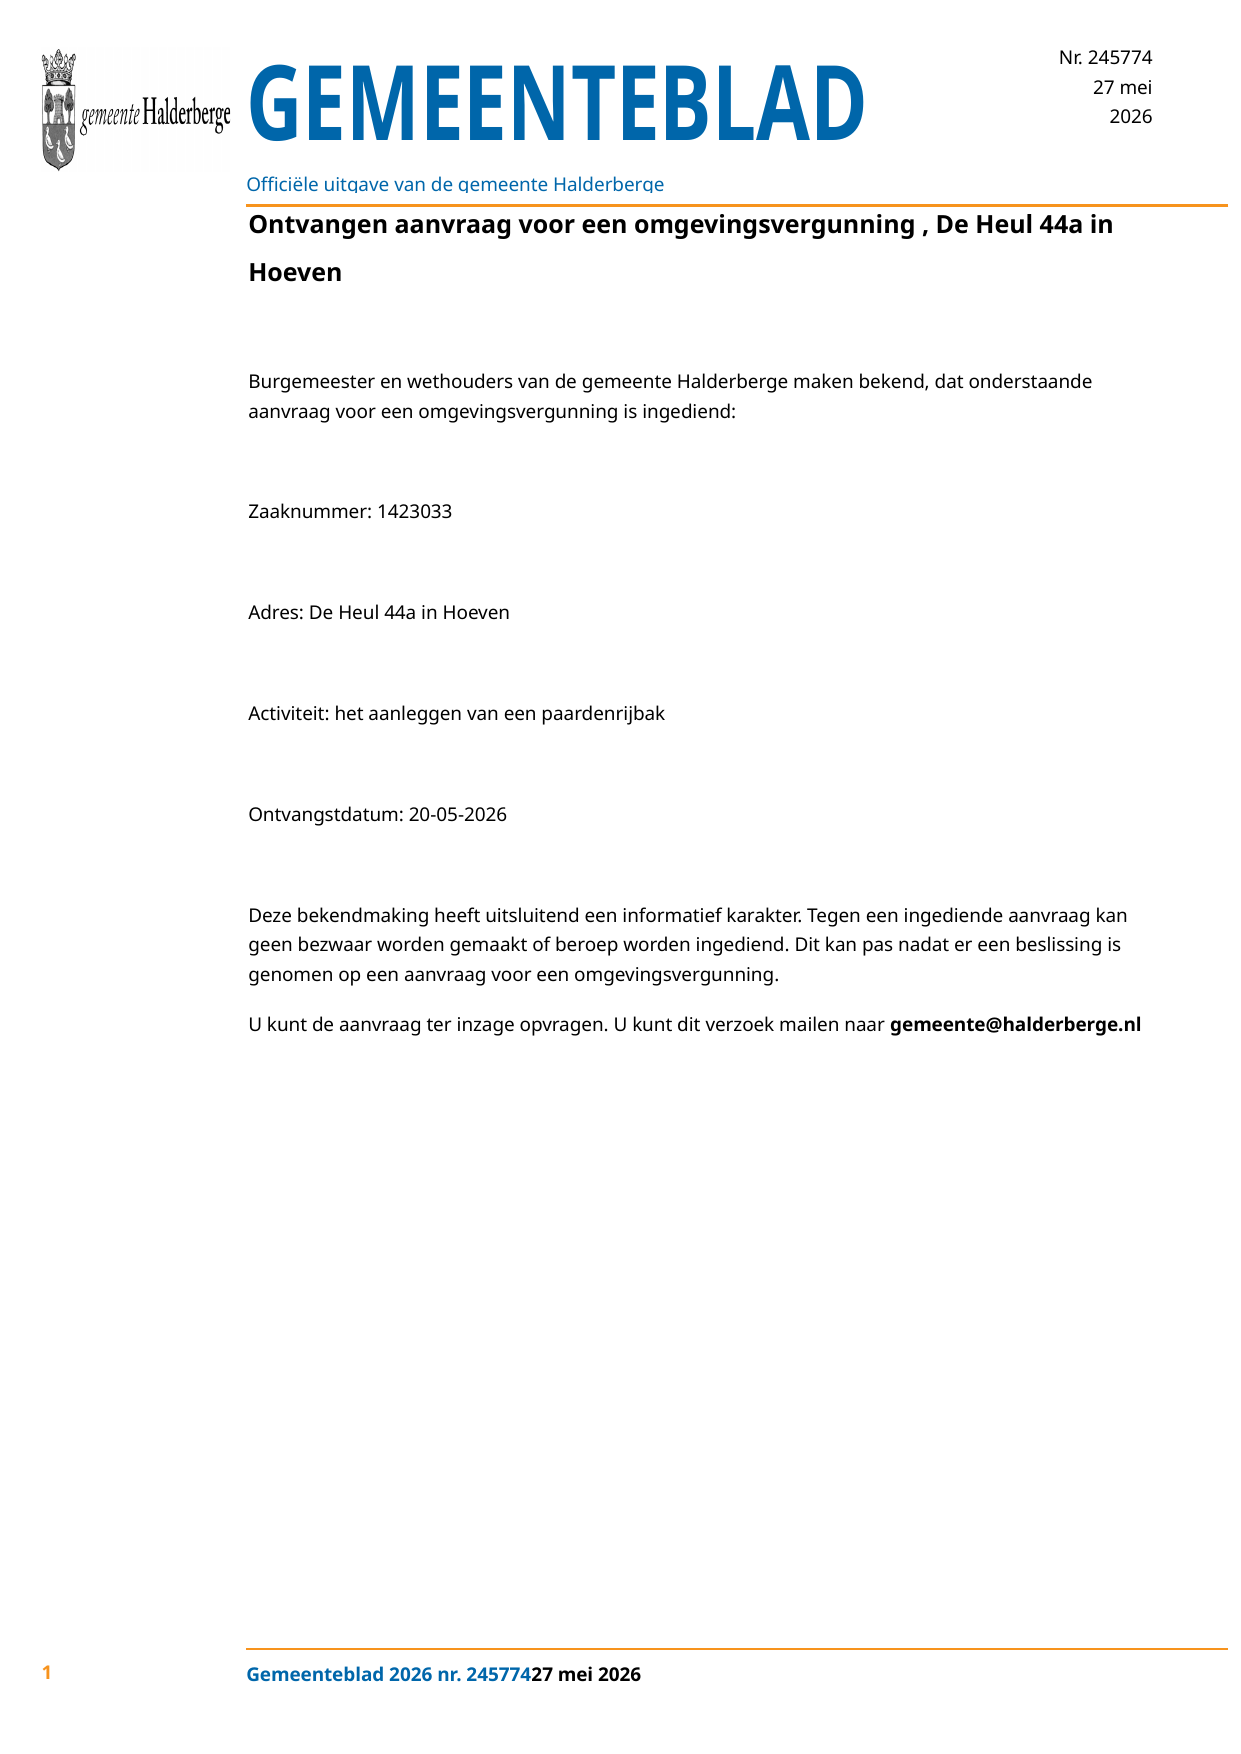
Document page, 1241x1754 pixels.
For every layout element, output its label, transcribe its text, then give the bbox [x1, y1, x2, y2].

text Zaaknummer: 1423033 [248, 499, 1152, 524]
text Deze bekendmaking heeft uitsluitend een informatief karakter. Tegen een ingediende aanvraag kan geen bezwaar worden gemaakt of beroep worden ingediend. Dit kan pas nadat er een beslissing is genomen op een aanvraag voor een omgevingsvergunning. [248, 902, 1152, 987]
text Ontvangstdatum: 20-05-2026 [248, 801, 1152, 827]
text U kunt de aanvraag ter inzage opvragen. U kunt dit verzoek mailen naar gemeente@halderberge.nl [248, 1012, 1152, 1037]
picture [41, 47, 231, 172]
text Ontvangen aanvraag voor een omgevingsvergunning , De Heul 44a in Hoeven [248, 207, 1152, 288]
text Adres: De Heul 44a in Hoeven [248, 599, 1152, 625]
text Activiteit: het aanleggen van een paardenrijbak [248, 700, 1152, 726]
text Burgemeester en wethouders van de gemeente Halderberge maken bekend, dat onderstaande aanvraag voor een omgevingsvergunning is ingediend: [248, 368, 1152, 424]
